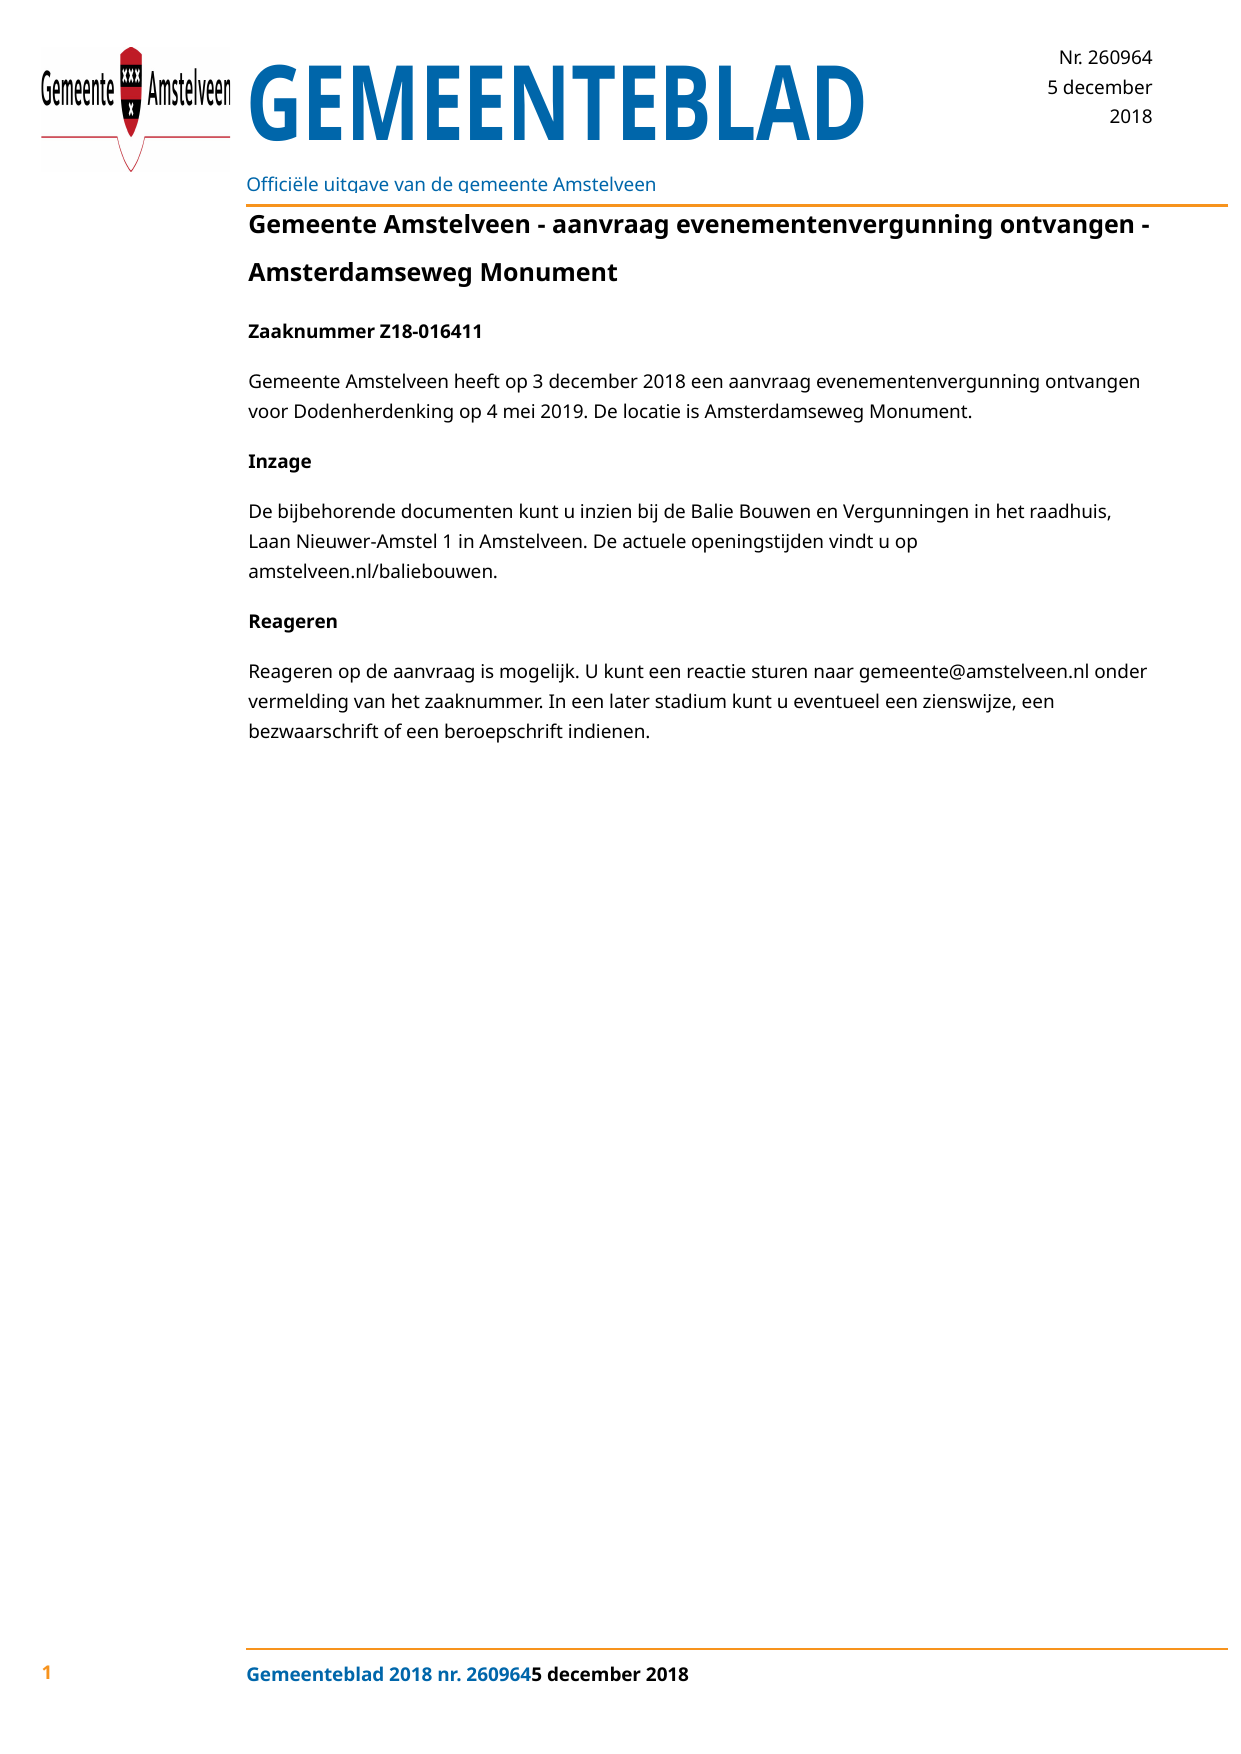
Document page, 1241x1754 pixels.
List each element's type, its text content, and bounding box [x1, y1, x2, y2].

text De bijbehorende documenten kunt u inzien bij de Balie Bouwen en Vergunningen in het raadhuis, Laan Nieuwer-Amstel 1 in Amstelveen. De actuele openingstijden vindt u op amstelveen.nl/baliebouwen. [248, 499, 1152, 584]
text Zaaknummer Z18-016411 [248, 318, 1152, 344]
text Gemeente Amstelveen heeft op 3 december 2018 een aanvraag evenementenvergunning ontvangen voor Dodenherdenking op 4 mei 2019. De locatie is Amsterdamseweg Monument. [248, 368, 1152, 424]
picture [41, 47, 231, 172]
text Inzage [248, 448, 1152, 474]
text Reageren op de aanvraag is mogelijk. U kunt een reactie sturen naar gemeente@amstelveen.nl onder vermelding van het zaaknummer. In een later stadium kunt u eventueel een zienswijze, een bezwaarschrift of een beroepschrift indienen. [248, 659, 1152, 744]
text Gemeente Amstelveen - aanvraag evenementenvergunning ontvangen - Amsterdamseweg Monument [248, 207, 1152, 288]
text Reageren [248, 608, 1152, 634]
